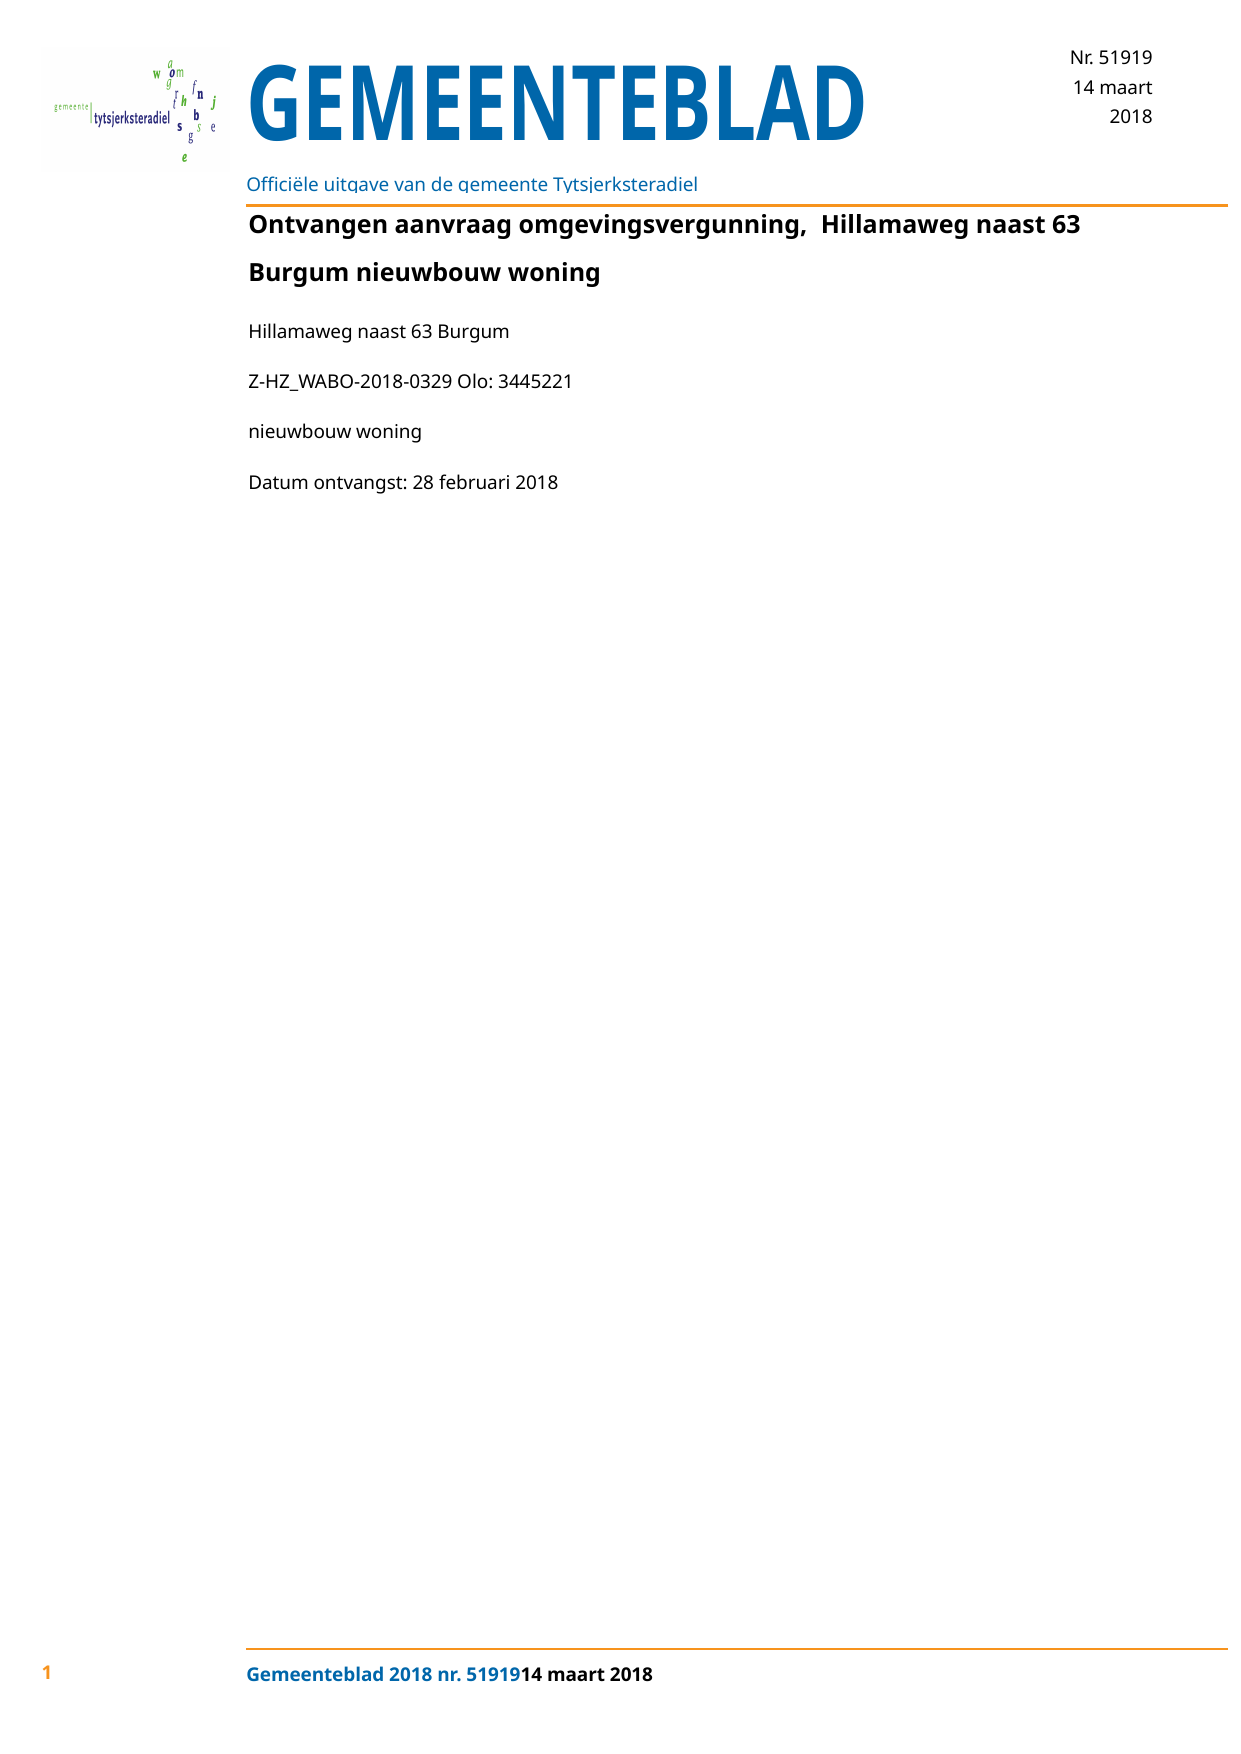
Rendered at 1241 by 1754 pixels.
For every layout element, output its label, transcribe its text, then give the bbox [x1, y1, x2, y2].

text Datum ontvangst: 28 februari 2018 [248, 469, 1152, 495]
text Ontvangen aanvraag omgevingsvergunning, Hillamaweg naast 63 Burgum nieuwbouw woning [248, 207, 1152, 288]
text Z-HZ_WABO-2018-0329 Olo: 3445221 [248, 368, 1152, 394]
text Hillamaweg naast 63 Burgum [248, 318, 1152, 344]
text nieuwbouw woning [248, 419, 1152, 444]
picture [41, 47, 231, 172]
